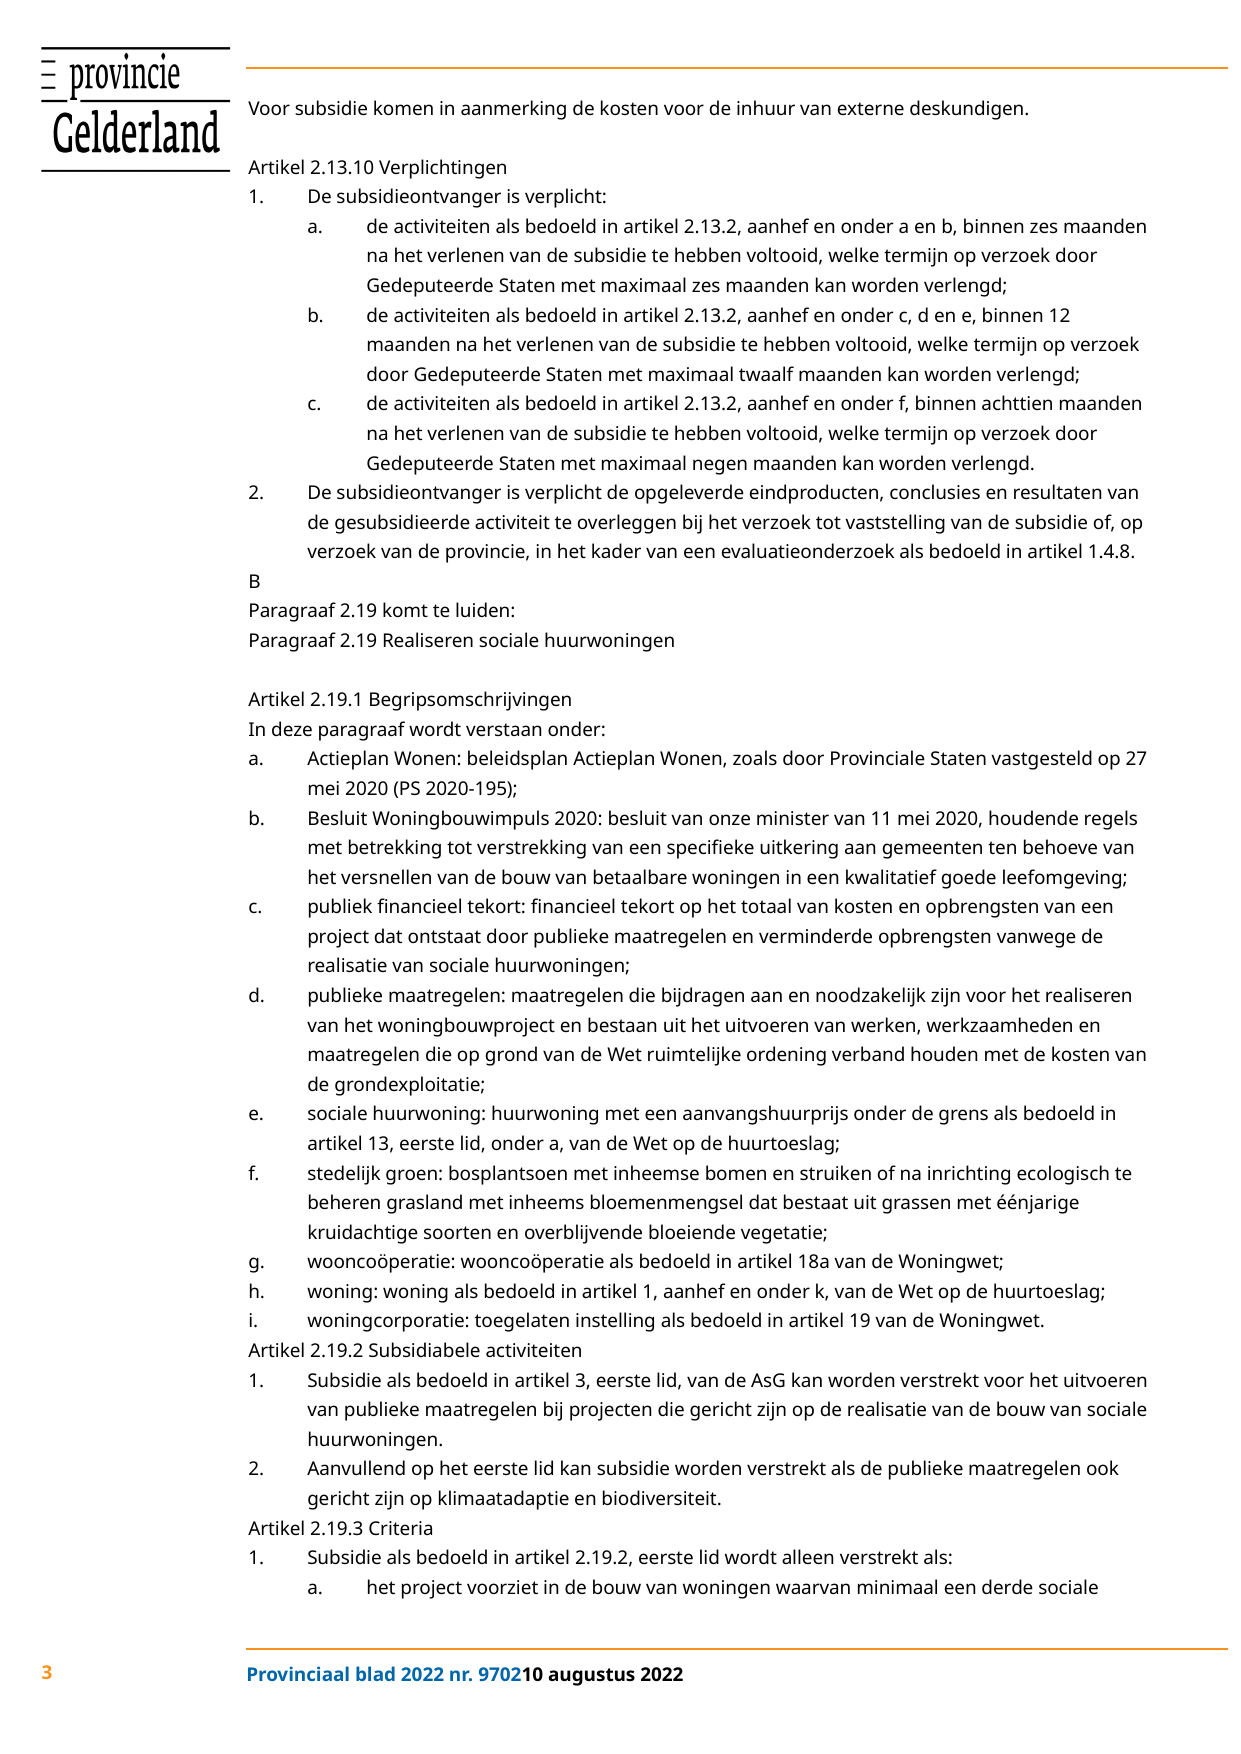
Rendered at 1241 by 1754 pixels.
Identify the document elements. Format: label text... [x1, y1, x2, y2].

list woningcorporatie: toegelaten instelling als bedoeld in artikel 19 van de Woningwet. [248, 1308, 1152, 1333]
list Actieplan Wonen: beleidsplan Actieplan Wonen, zoals door Provinciale Staten vastgesteld op 27 mei 2020 (PS 2020-195); [248, 746, 1152, 801]
list Besluit Woningbouwimpuls 2020: besluit van onze minister van 11 mei 2020, houdende regels met betrekking tot verstrekking van een specifieke uitkering aan gemeenten ten behoeve van het versnellen van de bouw van betaalbare woningen in een kwalitatief goede leefomgeving; [248, 805, 1152, 890]
picture [41, 47, 231, 172]
text Paragraaf 2.19 komt te luiden: [248, 598, 1152, 623]
list woning: woning als bedoeld in artikel 1, aanhef en onder k, van de Wet op de huurtoeslag; [248, 1278, 1152, 1304]
list sociale huurwoning: huurwoning met een aanvangshuurprijs onder de grens als bedoeld in artikel 13, eerste lid, onder a, van de Wet op de huurtoeslag; [248, 1101, 1152, 1156]
list De subsidieontvanger is verplicht: [248, 183, 1152, 209]
list Aanvullend op het eerste lid kan subsidie worden verstrekt als de publieke maatregelen ook gericht zijn op klimaatadaptie en biodiversiteit. [248, 1456, 1152, 1511]
list Subsidie als bedoeld in artikel 2.19.2, eerste lid wordt alleen verstrekt als: [248, 1544, 1152, 1570]
list de activiteiten als bedoeld in artikel 2.13.2, aanhef en onder a en b, binnen zes maanden na het verlenen van de subsidie te hebben voltooid, welke termijn op verzoek door Gedeputeerde Staten met maximaal zes maanden kan worden verlengd; [307, 213, 1152, 298]
list wooncoöperatie: wooncoöperatie als bedoeld in artikel 18a van de Woningwet; [248, 1248, 1152, 1274]
list De subsidieontvanger is verplicht de opgeleverde eindproducten, conclusies en resultaten van de gesubsidieerde activiteit te overleggen bij het verzoek tot vaststelling van de subsidie of, op verzoek van de provincie, in het kader van een evaluatieonderzoek als bedoeld in artikel 1.4.8. [248, 479, 1152, 564]
text In deze paragraaf wordt verstaan onder: [248, 716, 1152, 742]
text Artikel 2.19.1 Begripsomschrijvingen [248, 686, 1152, 712]
text Artikel 2.19.3 Criteria [248, 1515, 1152, 1541]
list publieke maatregelen: maatregelen die bijdragen aan en noodzakelijk zijn voor het realiseren van het woningbouwproject en bestaan uit het uitvoeren van werken, werkzaamheden en maatregelen die op grond van de Wet ruimtelijke ordening verband houden met de kosten van de grondexploitatie; [248, 982, 1152, 1097]
text Voor subsidie komen in aanmerking de kosten voor de inhuur van externe deskundigen. [248, 95, 1152, 121]
text Paragraaf 2.19 Realiseren sociale huurwoningen [248, 627, 1152, 653]
list de activiteiten als bedoeld in artikel 2.13.2, aanhef en onder f, binnen achttien maanden na het verlenen van de subsidie te hebben voltooid, welke termijn op verzoek door Gedeputeerde Staten met maximaal negen maanden kan worden verlengd. [307, 391, 1152, 476]
text Artikel 2.19.2 Subsidiabele activiteiten [248, 1337, 1152, 1363]
list stedelijk groen: bosplantsoen met inheemse bomen en struiken of na inrichting ecologisch te beheren grasland met inheems bloemenmengsel dat bestaat uit grassen met éénjarige kruidachtige soorten en overblijvende bloeiende vegetatie; [248, 1160, 1152, 1245]
text B [248, 568, 1152, 594]
list de activiteiten als bedoeld in artikel 2.13.2, aanhef en onder c, d en e, binnen 12 maanden na het verlenen van de subsidie te hebben voltooid, welke termijn op verzoek door Gedeputeerde Staten met maximaal twaalf maanden kan worden verlengd; [307, 302, 1152, 387]
text Artikel 2.13.10 Verplichtingen [248, 154, 1152, 180]
list Subsidie als bedoeld in artikel 3, eerste lid, van de AsG kan worden verstrekt voor het uitvoeren van publieke maatregelen bij projecten die gericht zijn op de realisatie van de bouw van sociale huurwoningen. [248, 1367, 1152, 1452]
list het project voorziet in de bouw van woningen waarvan minimaal een derde sociale [307, 1574, 1152, 1600]
list publiek financieel tekort: financieel tekort op het totaal van kosten en opbrengsten van een project dat ontstaat door publieke maatregelen en verminderde opbrengsten vanwege de realisatie van sociale huurwoningen; [248, 893, 1152, 978]
